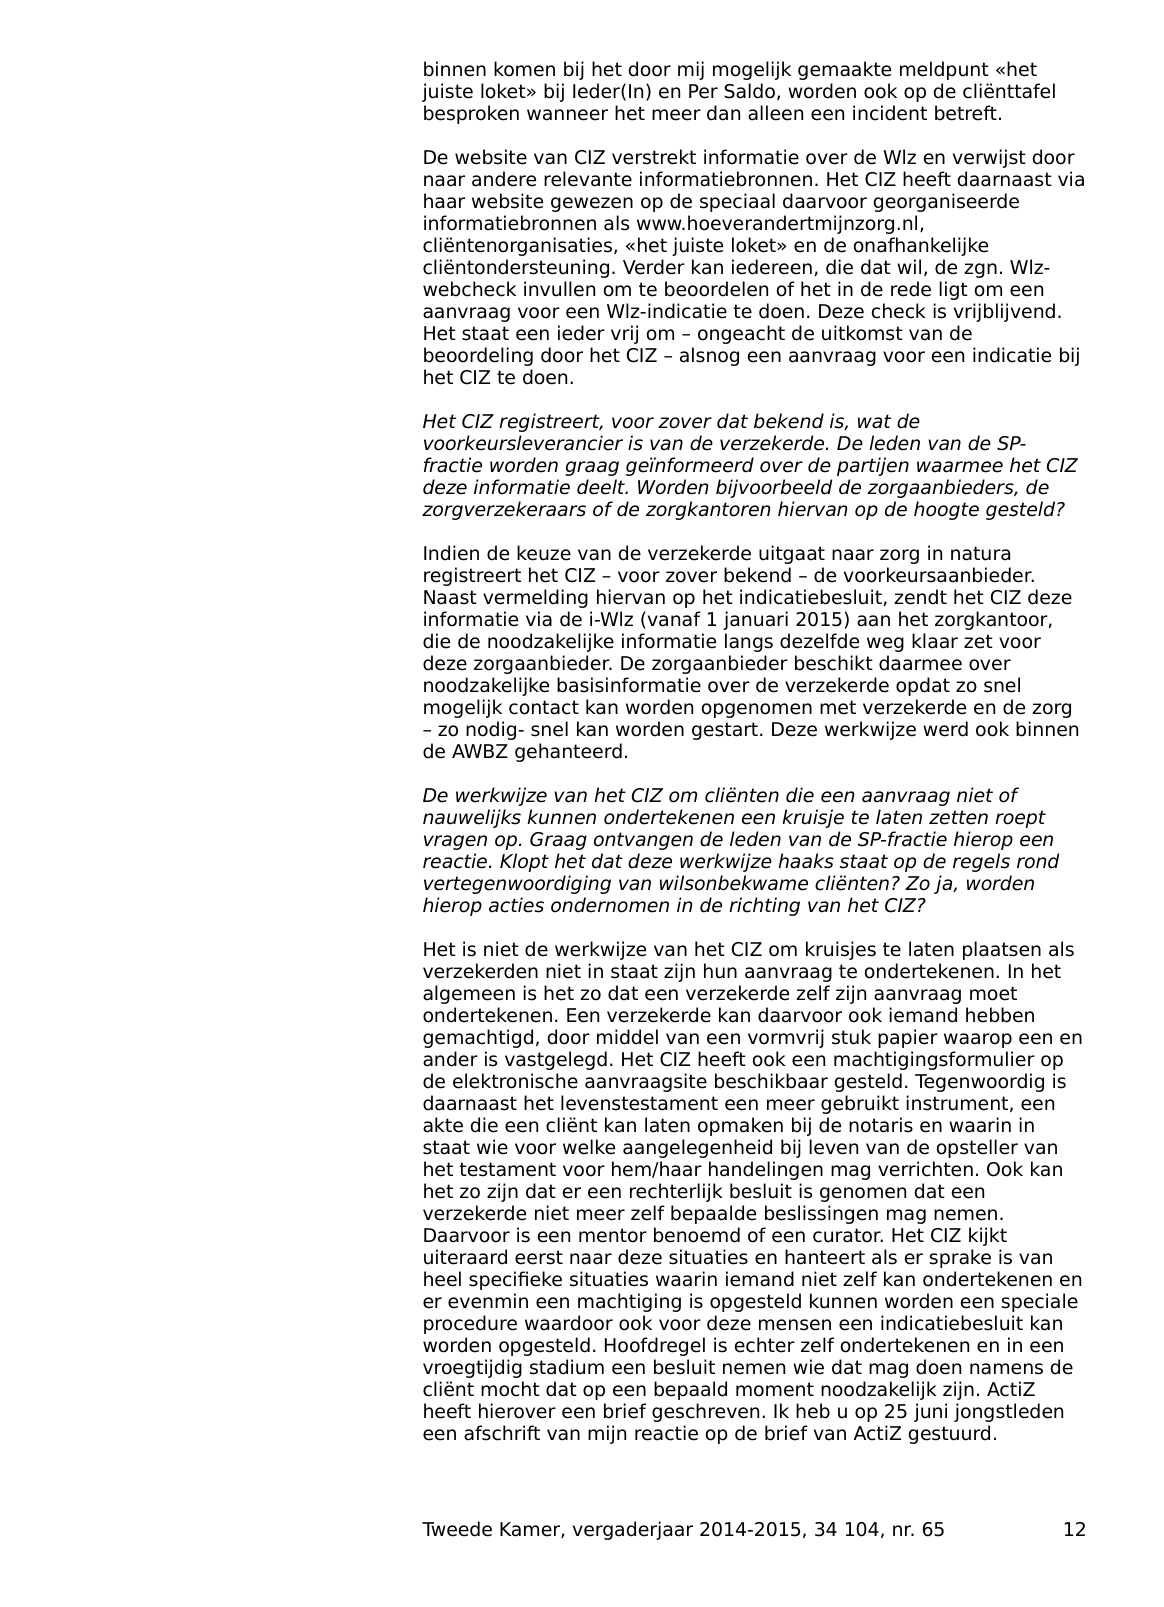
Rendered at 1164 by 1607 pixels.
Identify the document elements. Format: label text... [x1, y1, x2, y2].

text Het is niet de werkwijze van het CIZ om kruisjes te laten plaatsen als verzekerden niet in staat zijn hun aanvraag te ondertekenen. In het algemeen is het zo dat een verzekerde zelf zijn aanvraag moet ondertekenen. Een verzekerde kan daarvoor ook iemand hebben gemachtigd, door middel van een vormvrij stuk papier waarop een en ander is vastgelegd. Het CIZ heeft ook een machtigingsformulier op de elektronische aanvraagsite beschikbaar gesteld. Tegenwoordig is daarnaast het levenstestament een meer gebruikt instrument, een akte die een cliënt kan laten opmaken bij de notaris en waarin in staat wie voor welke aangelegenheid bij leven van de opsteller van het testament voor hem/haar handelingen mag verrichten. Ook kan het zo zijn dat er een rechterlijk besluit is genomen dat een verzekerde niet meer zelf bepaalde beslissingen mag nemen. Daarvoor is een mentor benoemd of een curator. Het CIZ kijkt uiteraard eerst naar deze situaties en hanteert als er sprake is van heel specifieke situaties waarin iemand niet zelf kan ondertekenen en er evenmin een machtiging is opgesteld kunnen worden een speciale procedure waardoor ook voor deze mensen een indicatiebesluit kan worden opgesteld. Hoofdregel is echter zelf ondertekenen en in een vroegtijdig stadium een besluit nemen wie dat mag doen namens de cliënt mocht dat op een bepaald moment noodzakelijk zijn. ActiZ heeft hierover een brief geschreven. Ik heb u op 25 juni jongstleden een afschrift van mijn reactie op de brief van ActiZ gestuurd. [422, 939, 1087, 1445]
text binnen komen bij het door mij mogelijk gemaakte meldpunt «het juiste loket» bij Ieder(In) en Per Saldo, worden ook op de cliënttafel besproken wanneer het meer dan alleen een incident betreft. [422, 59, 1087, 125]
text Indien de keuze van de verzekerde uitgaat naar zorg in natura registreert het CIZ – voor zover bekend – de voorkeursaanbieder. Naast vermelding hiervan op het indicatiebesluit, zendt het CIZ deze informatie via de i-Wlz (vanaf 1 januari 2015) aan het zorgkantoor, die de noodzakelijke informatie langs dezelfde weg klaar zet voor deze zorgaanbieder. De zorgaanbieder beschikt daarmee over noodzakelijke basisinformatie over de verzekerde opdat zo snel mogelijk contact kan worden opgenomen met verzekerde en de zorg – zo nodig- snel kan worden gestart. Deze werkwijze werd ook binnen de AWBZ gehanteerd. [422, 543, 1087, 763]
text De website van CIZ verstrekt informatie over de Wlz en verwijst door naar andere relevante informatiebronnen. Het CIZ heeft daarnaast via haar website gewezen op de speciaal daarvoor georganiseerde informatiebronnen als www.hoeverandertmijnzorg.nl, cliëntenorganisaties, «het juiste loket» en de onafhankelijke cliëntondersteuning. Verder kan iedereen, die dat wil, de zgn. Wlz-webcheck invullen om te beoordelen of het in de rede ligt om een aanvraag voor een Wlz-indicatie te doen. Deze check is vrijblijvend. Het staat een ieder vrij om – ongeacht de uitkomst van de beoordeling door het CIZ – alsnog een aanvraag voor een indicatie bij het CIZ te doen. [422, 147, 1087, 389]
text Het CIZ registreert, voor zover dat bekend is, wat de voorkeursleverancier is van de verzekerde. De leden van de SP-fractie worden graag geïnformeerd over de partijen waarmee het CIZ deze informatie deelt. Worden bijvoorbeeld de zorgaanbieders, de zorgverzekeraars of de zorgkantoren hiervan op de hoogte gesteld? [422, 411, 1087, 521]
text De werkwijze van het CIZ om cliënten die een aanvraag niet of nauwelijks kunnen ondertekenen een kruisje te laten zetten roept vragen op. Graag ontvangen de leden van de SP-fractie hierop een reactie. Klopt het dat deze werkwijze haaks staat op de regels rond vertegenwoordiging van wilsonbekwame cliënten? Zo ja, worden hierop acties ondernomen in de richting van het CIZ? [422, 785, 1087, 917]
